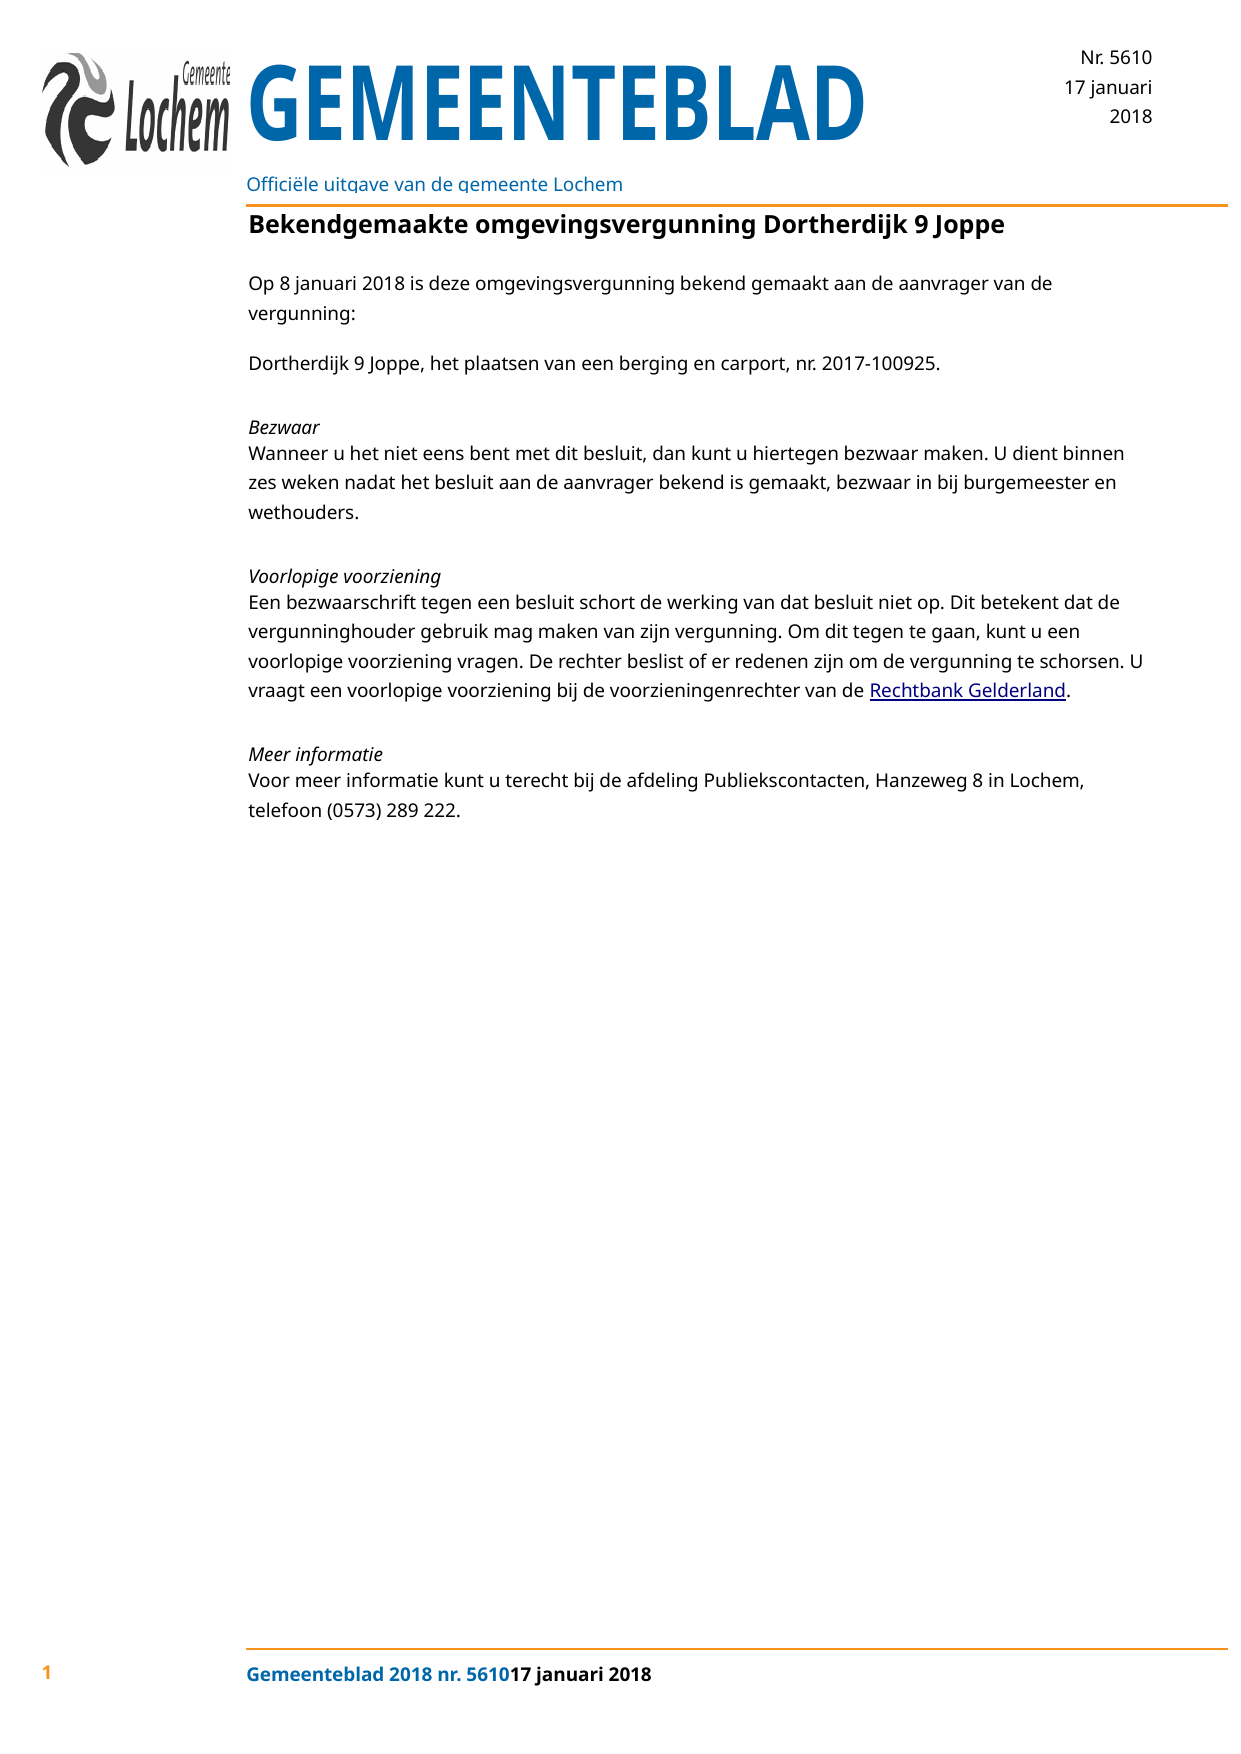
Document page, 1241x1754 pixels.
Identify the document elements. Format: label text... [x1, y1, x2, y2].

text Voorlopige voorziening [248, 563, 1152, 589]
text Bekendgemaakte omgevingsvergunning Dortherdijk 9 Joppe [248, 207, 1152, 241]
text Dortherdijk 9 Joppe, het plaatsen van een berging en carport, nr. 2017-100925. [248, 350, 1152, 376]
text Op 8 januari 2018 is deze omgevingsvergunning bekend gemaakt aan de aanvrager van de vergunning: [248, 270, 1152, 326]
text Een bezwaarschrift tegen een besluit schort de werking van dat besluit niet op. Dit betekent dat de vergunninghouder gebruik mag maken van zijn vergunning. Om dit tegen te gaan, kunt u een voorlopige voorziening vragen. De rechter beslist of er redenen zijn om de vergunning te schorsen. U vraagt een voorlopige voorziening bij de voorzieningenrechter van de Rechtbank Gelderland. [248, 589, 1152, 703]
text Wanneer u het niet eens bent met dit besluit, dan kunt u hiertegen bezwaar maken. U dient binnen zes weken nadat het besluit aan de aanvrager bekend is gemaakt, bezwaar in bij burgemeester en wethouders. [248, 440, 1152, 525]
text Meer informatie [248, 742, 1152, 767]
picture [41, 47, 231, 172]
text Voor meer informatie kunt u terecht bij de afdeling Publiekscontacten, Hanzeweg 8 in Lochem, telefoon (0573) 289 222. [248, 767, 1152, 823]
text Bezwaar [248, 414, 1152, 440]
